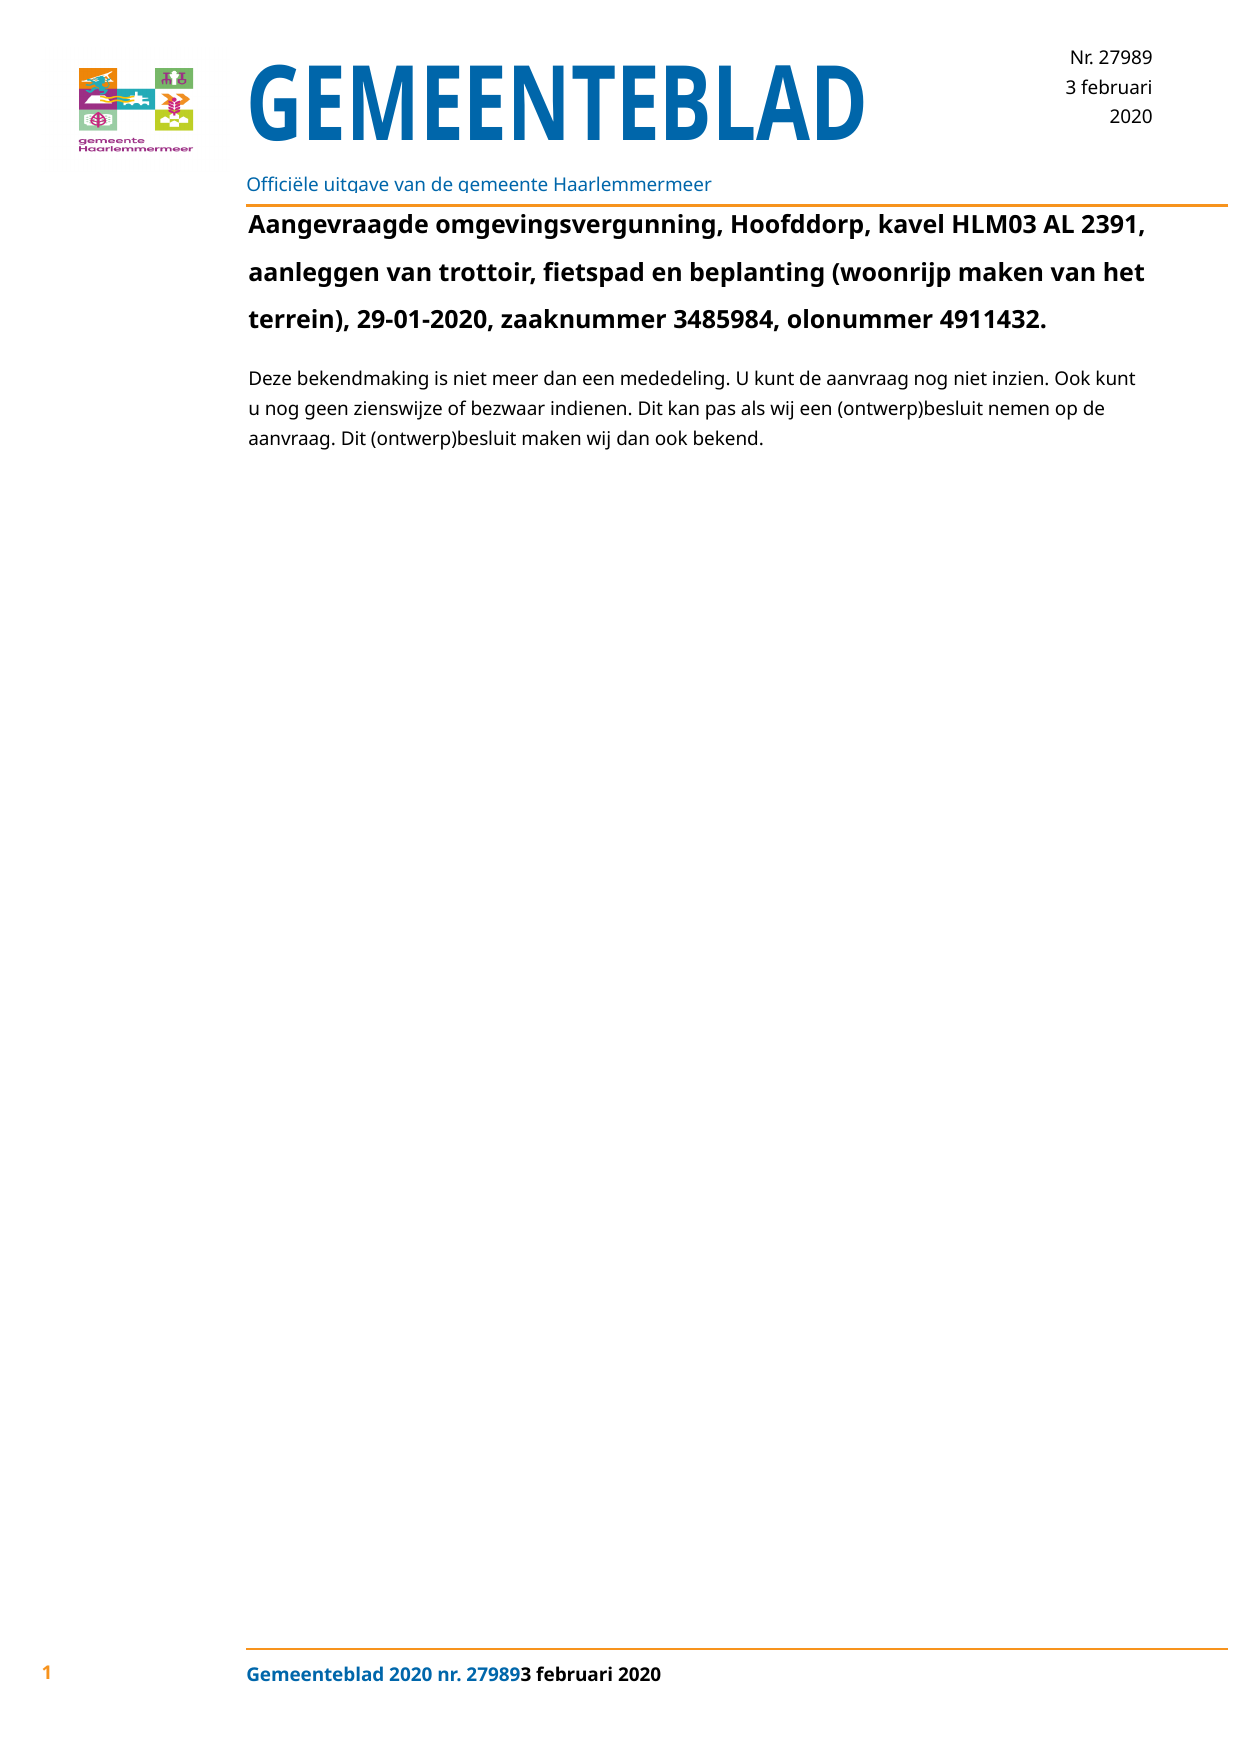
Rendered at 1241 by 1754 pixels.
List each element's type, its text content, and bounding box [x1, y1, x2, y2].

text Aangevraagde omgevingsvergunning, Hoofddorp, kavel HLM03 AL 2391, aanleggen van trottoir, fietspad en beplanting (woonrijp maken van het terrein), 29-01-2020, zaaknummer 3485984, olonummer 4911432. [248, 207, 1152, 336]
picture [41, 47, 231, 172]
text Deze bekendmaking is niet meer dan een mededeling. U kunt de aanvraag nog niet inzien. Ook kunt u nog geen zienswijze of bezwaar indienen. Dit kan pas als wij een (ontwerp)besluit nemen op de aanvraag. Dit (ontwerp)besluit maken wij dan ook bekend. [248, 366, 1152, 450]
